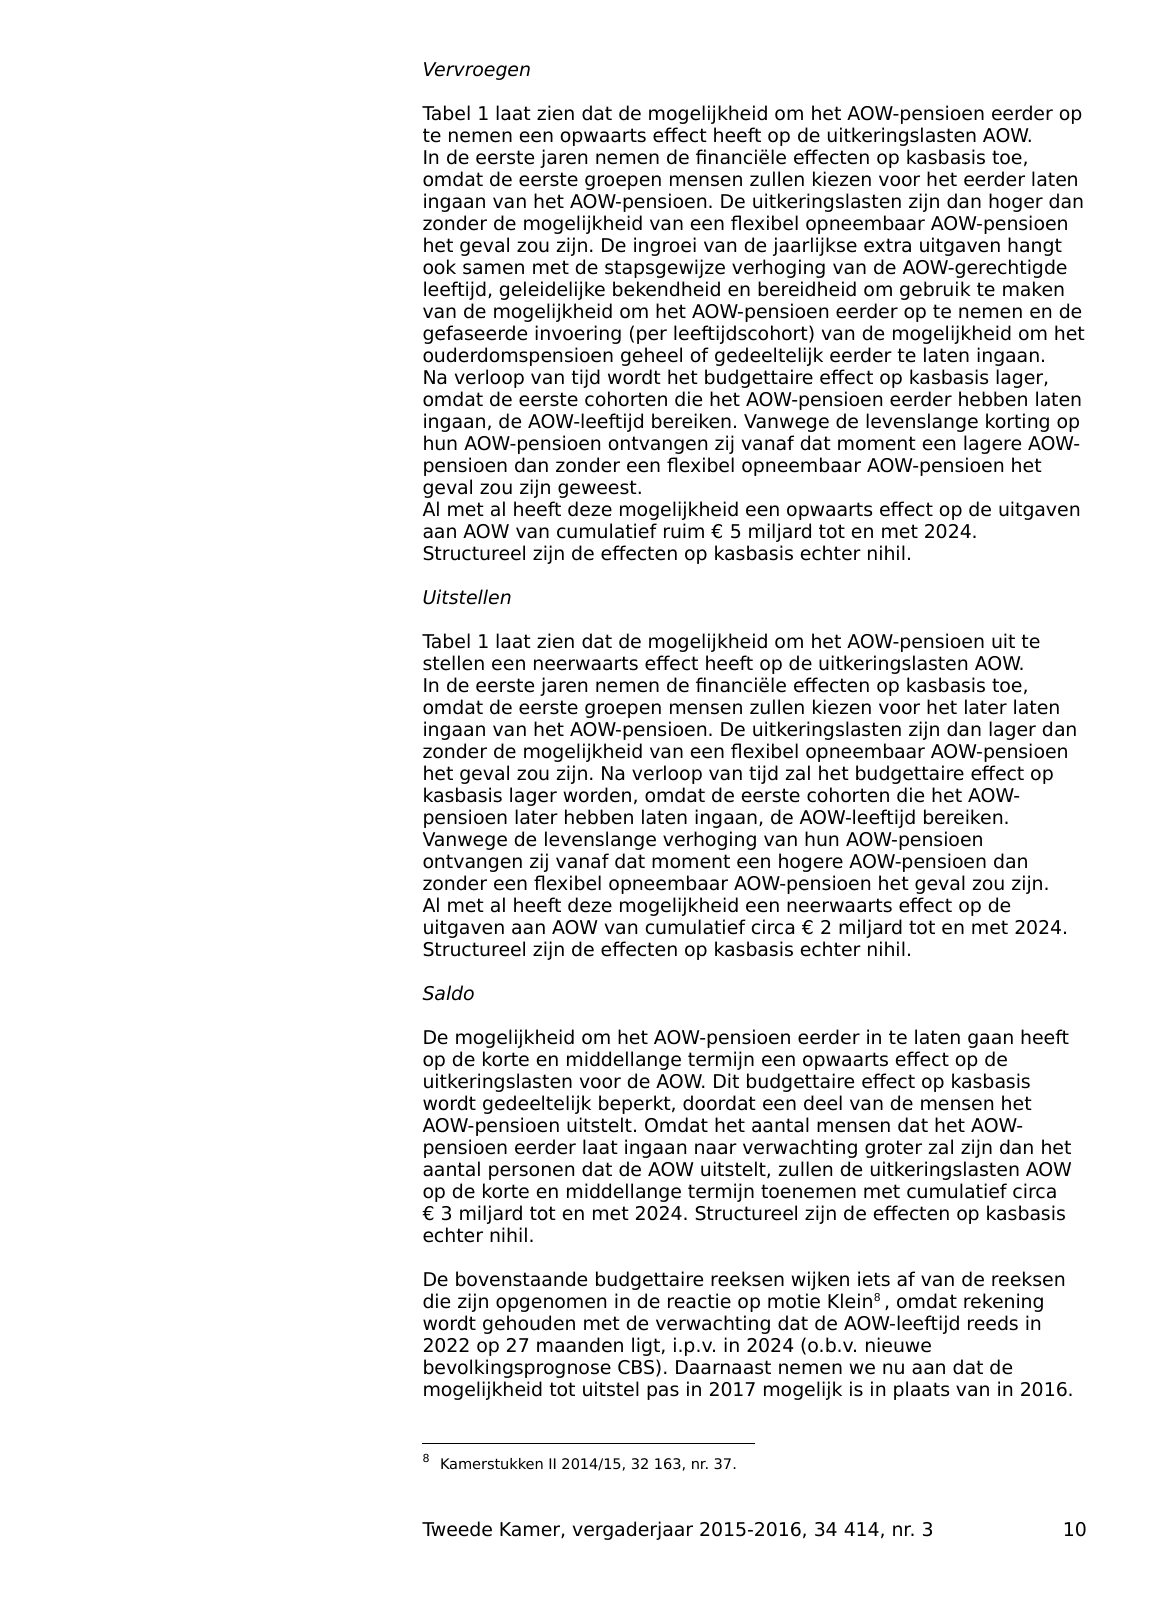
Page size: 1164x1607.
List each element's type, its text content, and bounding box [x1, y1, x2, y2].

subtitle Saldo [422, 983, 1087, 1005]
text Na verloop van tijd wordt het budgettaire effect op kasbasis lager, omdat de eerste cohorten die het AOW-pensioen eerder hebben laten ingaan, de AOW-leeftijd bereiken. Vanwege de levenslange korting op hun AOW-pensioen ontvangen zij vanaf dat moment een lagere AOW-pensioen dan zonder een flexibel opneembaar AOW-pensioen het geval zou zijn geweest. [422, 367, 1087, 499]
text In de eerste jaren nemen de financiële effecten op kasbasis toe, omdat de eerste groepen mensen zullen kiezen voor het later laten ingaan van het AOW-pensioen. De uitkeringslasten zijn dan lager dan zonder de mogelijkheid van een flexibel opneembaar AOW-pensioen het geval zou zijn. Na verloop van tijd zal het budgettaire effect op kasbasis lager worden, omdat de eerste cohorten die het AOW-pensioen later hebben laten ingaan, de AOW-leeftijd bereiken. Vanwege de levenslange verhoging van hun AOW-pensioen ontvangen zij vanaf dat moment een hogere AOW-pensioen dan zonder een flexibel opneembaar AOW-pensioen het geval zou zijn. [422, 675, 1087, 895]
text Kamerstukken II 2014/15, 32 163, nr. 37. [422, 1452, 1087, 1474]
subtitle Uitstellen [422, 587, 1087, 609]
text De bovenstaande budgettaire reeksen wijken iets af van de reeksen die zijn opgenomen in de reactie op motie Klein, omdat rekening wordt gehouden met de verwachting dat de AOW-leeftijd reeds in 2022 op 27 maanden ligt, i.p.v. in 2024 (o.b.v. nieuwe bevolkingsprognose CBS). Daarnaast nemen we nu aan dat de mogelijkheid tot uitstel pas in 2017 mogelijk is in plaats van in 2016. [422, 1269, 1087, 1401]
text Tabel 1 laat zien dat de mogelijkheid om het AOW-pensioen eerder op te nemen een opwaarts effect heeft op de uitkeringslasten AOW. [422, 103, 1087, 147]
text Al met al heeft deze mogelijkheid een opwaarts effect op de uitgaven aan AOW van cumulatief ruim € 5 miljard tot en met 2024. Structureel zijn de effecten op kasbasis echter nihil. [422, 499, 1087, 565]
text De mogelijkheid om het AOW-pensioen eerder in te laten gaan heeft op de korte en middellange termijn een opwaarts effect op de uitkeringslasten voor de AOW. Dit budgettaire effect op kasbasis wordt gedeeltelijk beperkt, doordat een deel van de mensen het AOW-pensioen uitstelt. Omdat het aantal mensen dat het AOW-pensioen eerder laat ingaan naar verwachting groter zal zijn dan het aantal personen dat de AOW uitstelt, zullen de uitkeringslasten AOW op de korte en middellange termijn toenemen met cumulatief circa € 3 miljard tot en met 2024. Structureel zijn de effecten op kasbasis echter nihil. [422, 1027, 1087, 1247]
text Al met al heeft deze mogelijkheid een neerwaarts effect op de uitgaven aan AOW van cumulatief circa € 2 miljard tot en met 2024. Structureel zijn de effecten op kasbasis echter nihil. [422, 895, 1087, 961]
text In de eerste jaren nemen de financiële effecten op kasbasis toe, omdat de eerste groepen mensen zullen kiezen voor het eerder laten ingaan van het AOW-pensioen. De uitkeringslasten zijn dan hoger dan zonder de mogelijkheid van een flexibel opneembaar AOW-pensioen het geval zou zijn. De ingroei van de jaarlijkse extra uitgaven hangt ook samen met de stapsgewijze verhoging van de AOW-gerechtigde leeftijd, geleidelijke bekendheid en bereidheid om gebruik te maken van de mogelijkheid om het AOW-pensioen eerder op te nemen en de gefaseerde invoering (per leeftijdscohort) van de mogelijkheid om het ouderdomspensioen geheel of gedeeltelijk eerder te laten ingaan. [422, 147, 1087, 367]
subtitle Vervroegen [422, 59, 1087, 81]
text Tabel 1 laat zien dat de mogelijkheid om het AOW-pensioen uit te stellen een neerwaarts effect heeft op de uitkeringslasten AOW. [422, 631, 1087, 675]
